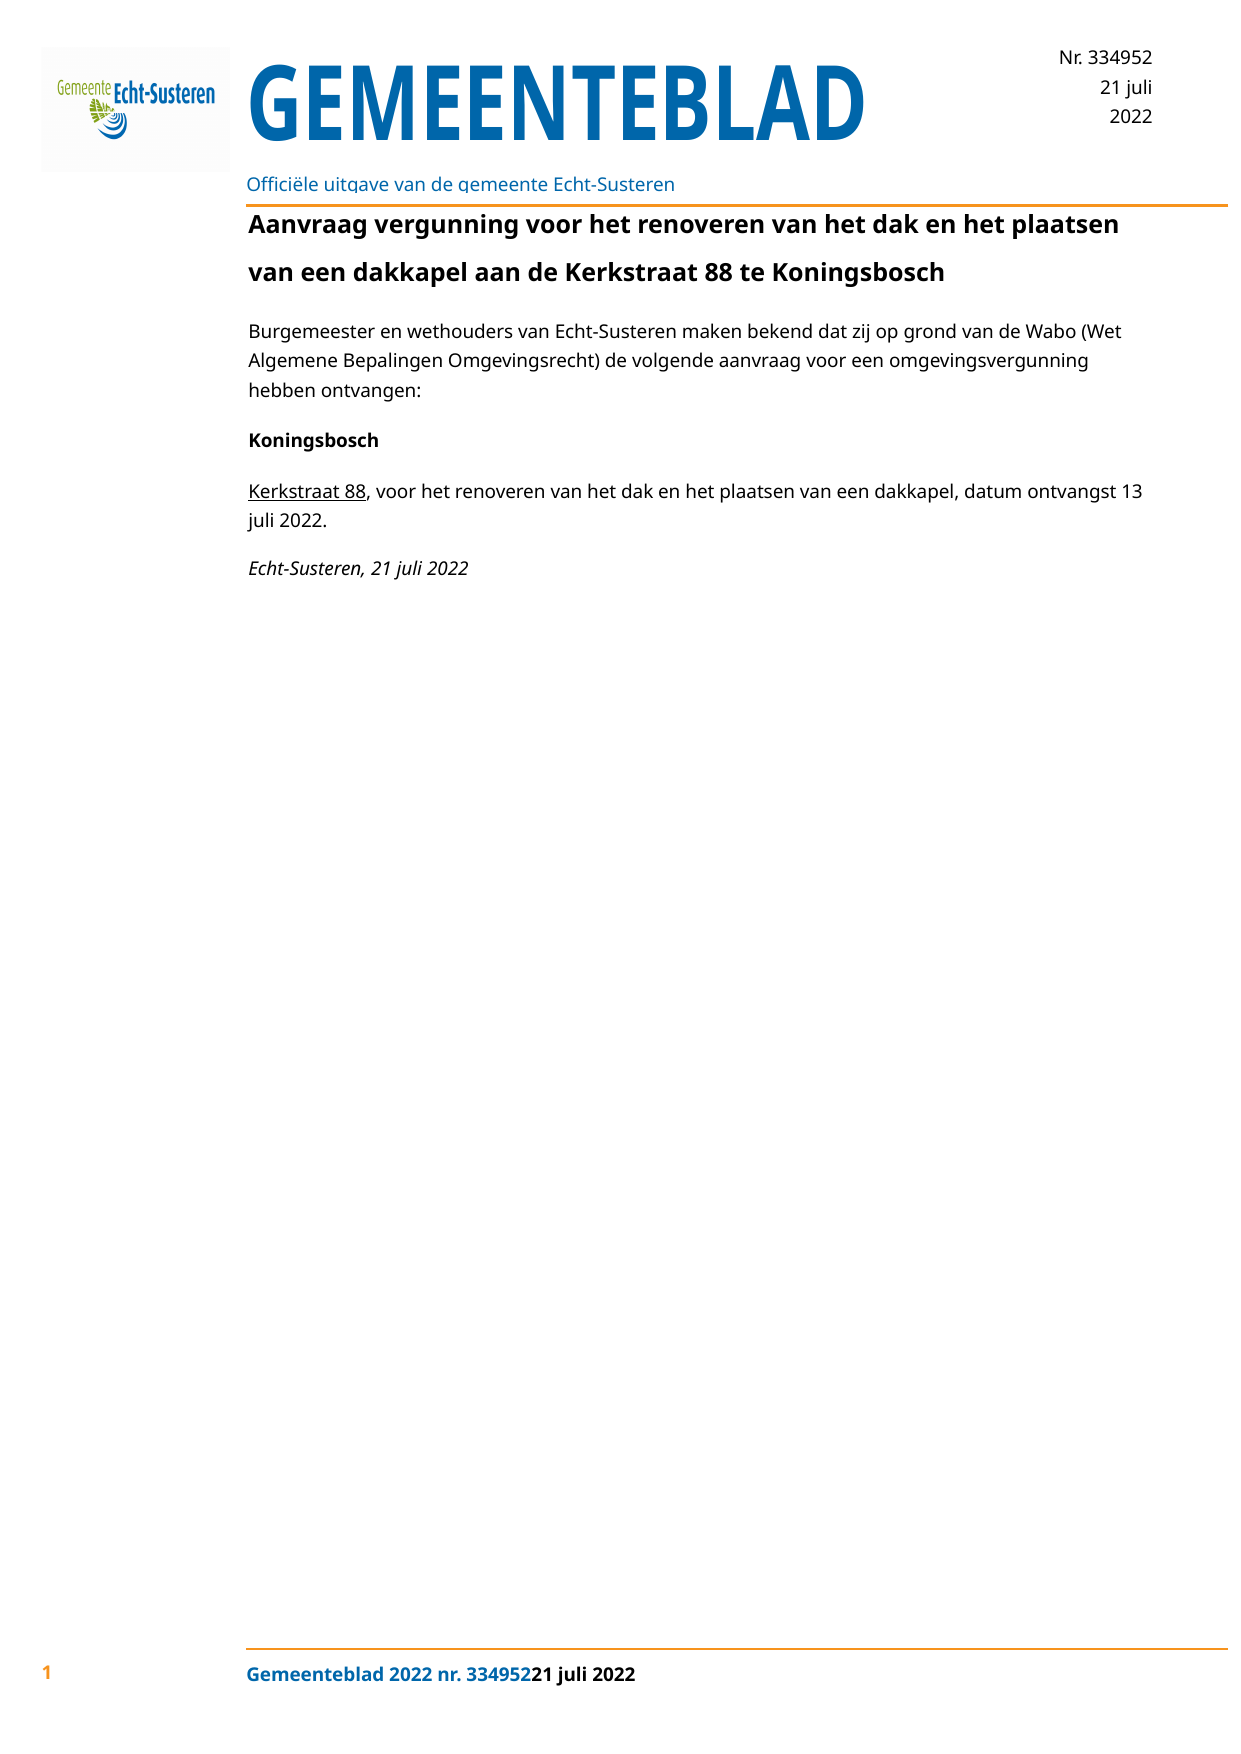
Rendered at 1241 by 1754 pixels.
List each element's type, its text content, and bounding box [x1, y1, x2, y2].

text Echt-Susteren, 21 juli 2022 [248, 555, 1152, 581]
text Burgemeester en wethouders van Echt-Susteren maken bekend dat zij op grond van de Wabo (Wet Algemene Bepalingen Omgevingsrecht) de volgende aanvraag voor een omgevingsvergunning hebben ontvangen: [248, 318, 1152, 403]
picture [41, 47, 231, 172]
text Koningsbosch [248, 427, 1152, 453]
text Aanvraag vergunning voor het renoveren van het dak en het plaatsen van een dakkapel aan de Kerkstraat 88 te Koningsbosch [248, 207, 1152, 288]
text Kerkstraat 88, voor het renoveren van het dak en het plaatsen van een dakkapel, datum ontvangst 13 juli 2022. [248, 478, 1152, 533]
